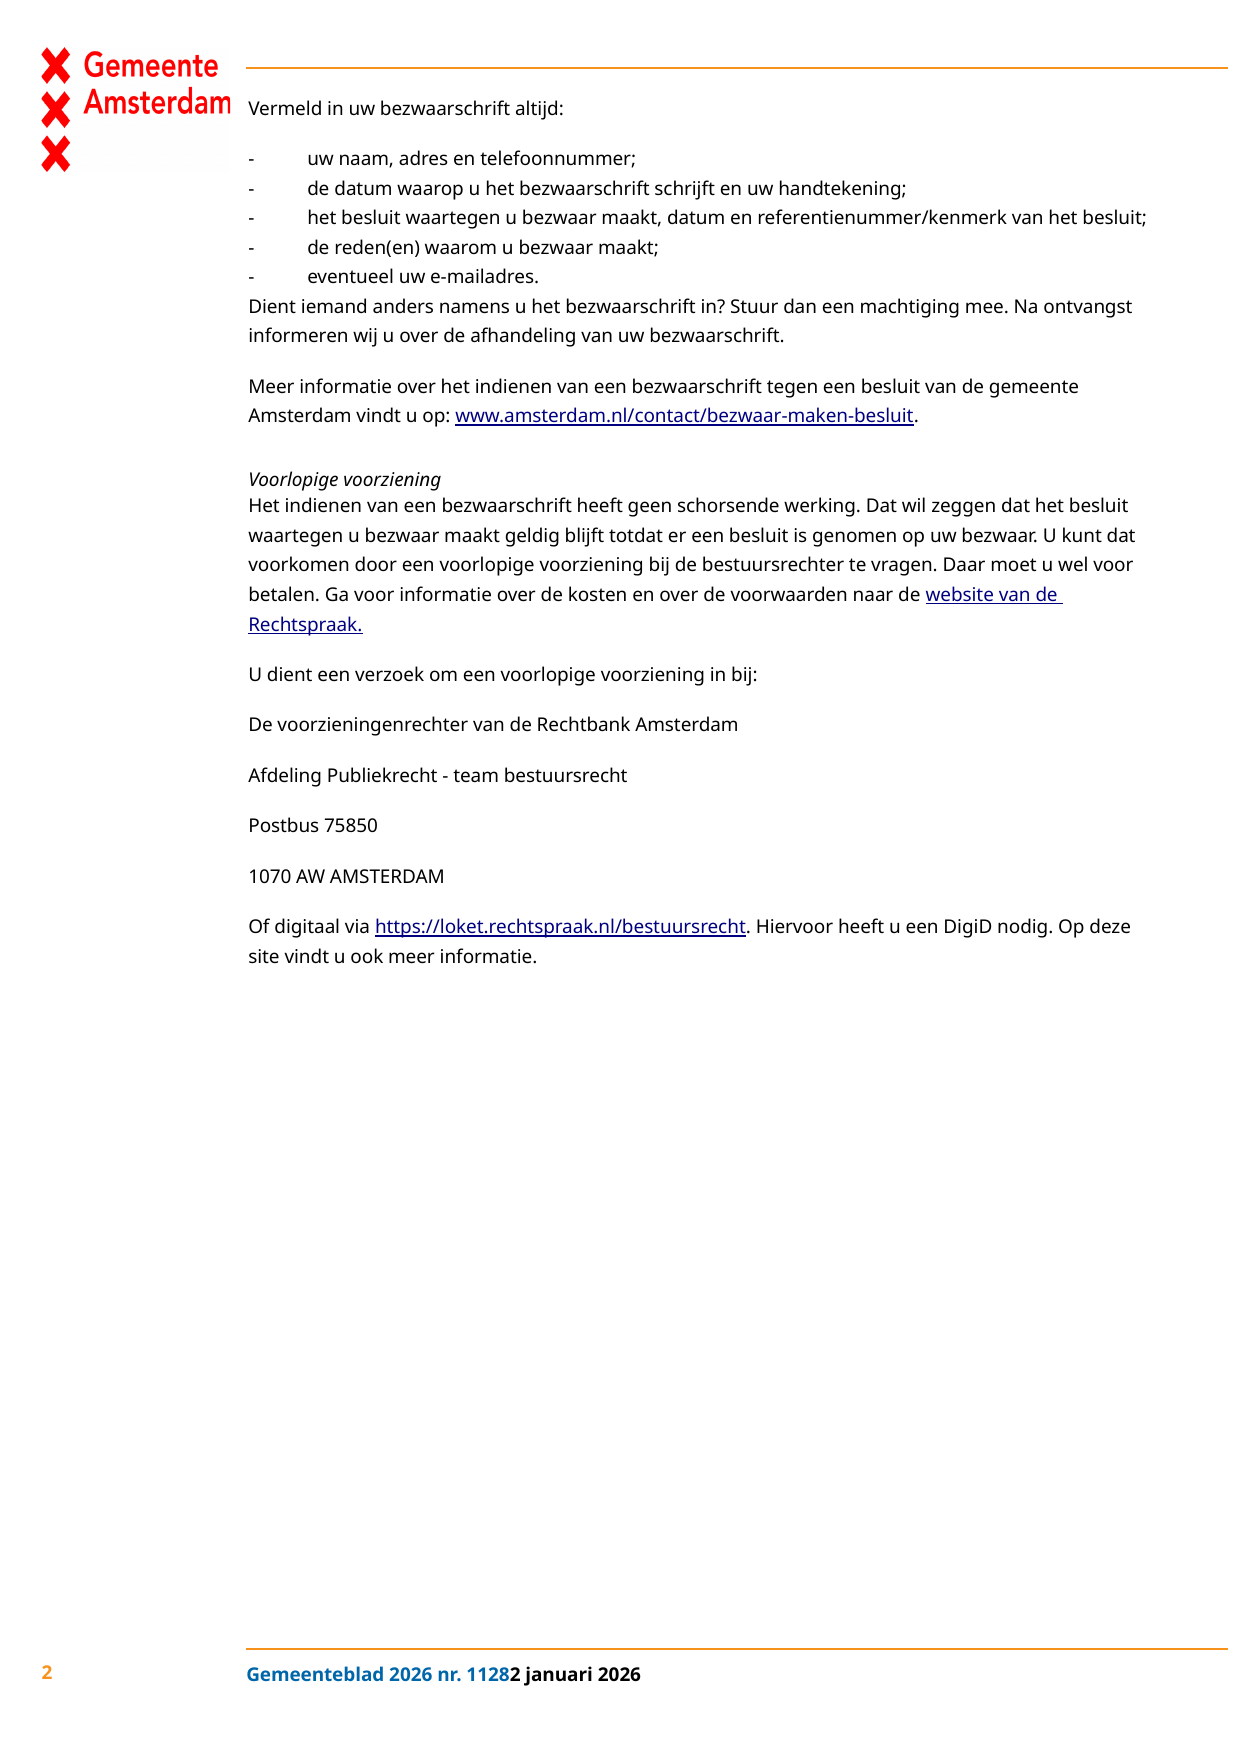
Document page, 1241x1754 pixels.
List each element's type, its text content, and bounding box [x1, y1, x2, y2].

list eventueel uw e-mailadres. [248, 263, 1152, 289]
text De voorzieningenrechter van de Rechtbank Amsterdam [248, 712, 1152, 737]
picture [41, 47, 231, 172]
text Meer informatie over het indienen van een bezwaarschrift tegen een besluit van de gemeente Amsterdam vindt u op: www.amsterdam.nl/contact/bezwaar-maken-besluit. [248, 373, 1152, 428]
text U dient een verzoek om een voorlopige voorziening in bij: [248, 661, 1152, 687]
list de datum waarop u het bezwaarschrift schrijft en uw handtekening; [248, 175, 1152, 201]
text Het indienen van een bezwaarschrift heeft geen schorsende werking. Dat wil zeggen dat het besluit waartegen u bezwaar maakt geldig blijft totdat er een besluit is genomen op uw bezwaar. U kunt dat voorkomen door een voorlopige voorziening bij de bestuursrechter te vragen. Daar moet u wel voor betalen. Ga voor informatie over de kosten en over de voorwaarden naar de website van de Rechtspraak. [248, 492, 1152, 636]
text 1070 AW AMSTERDAM [248, 863, 1152, 888]
text Postbus 75850 [248, 812, 1152, 838]
list uw naam, adres en telefoonnummer; [248, 145, 1152, 171]
text Dient iemand anders namens u het bezwaarschrift in? Stuur dan een machtiging mee. Na ontvangst informeren wij u over de afhandeling van uw bezwaarschrift. [248, 293, 1152, 348]
text Vermeld in uw bezwaarschrift altijd: [248, 95, 1152, 121]
list de reden(en) waarom u bezwaar maakt; [248, 234, 1152, 260]
text Afdeling Publiekrecht - team bestuursrecht [248, 762, 1152, 788]
text Of digitaal via https://loket.rechtspraak.nl/bestuursrecht. Hiervoor heeft u een DigiD nodig. Op deze site vindt u ook meer informatie. [248, 913, 1152, 968]
list het besluit waartegen u bezwaar maakt, datum en referentienummer/kenmerk van het besluit; [248, 204, 1152, 230]
text Voorlopige voorziening [248, 467, 1152, 492]
